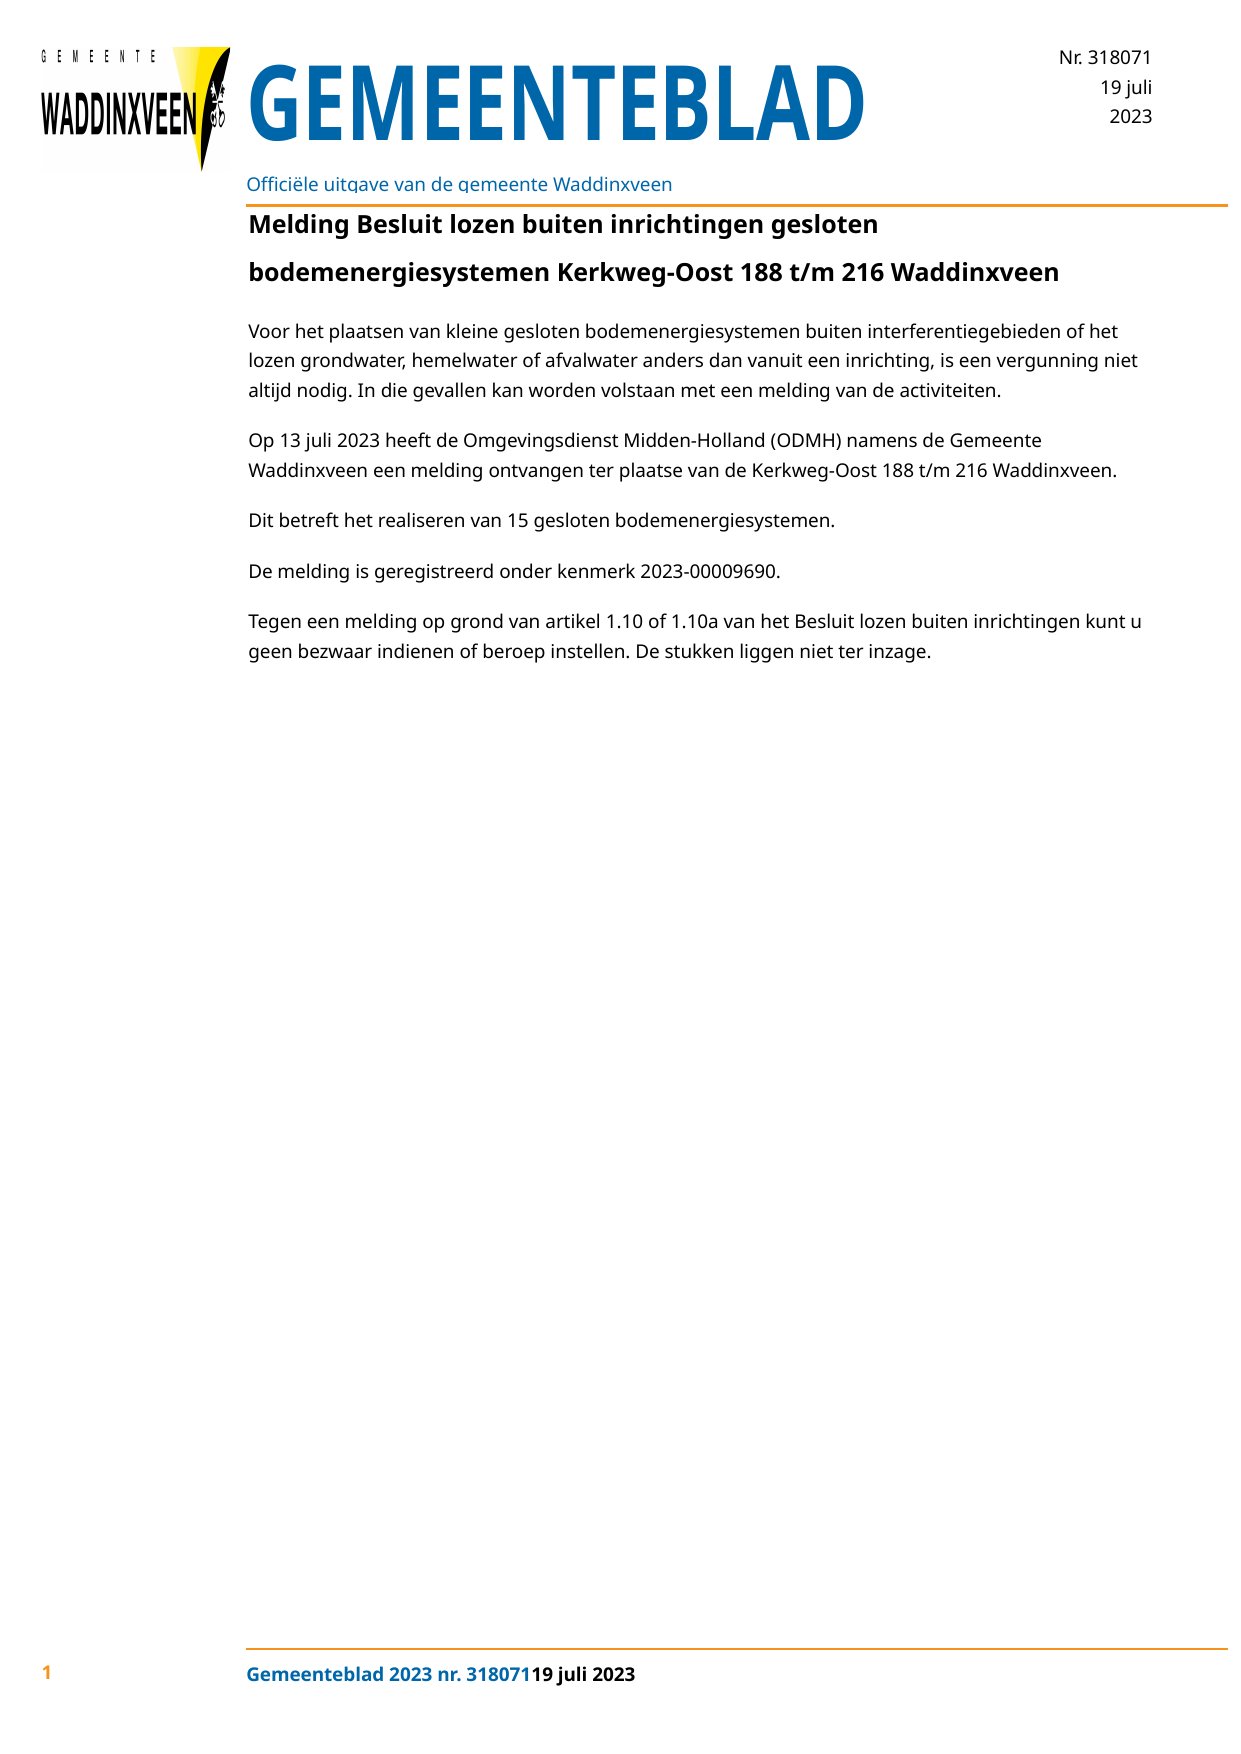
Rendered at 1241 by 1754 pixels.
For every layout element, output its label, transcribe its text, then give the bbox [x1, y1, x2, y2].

picture [41, 47, 231, 172]
text Dit betreft het realiseren van 15 gesloten bodemenergiesystemen. [248, 507, 1152, 533]
text De melding is geregistreerd onder kenmerk 2023-00009690. [248, 558, 1152, 584]
text Voor het plaatsen van kleine gesloten bodemenergiesystemen buiten interferentiegebieden of het lozen grondwater, hemelwater of afvalwater anders dan vanuit een inrichting, is een vergunning niet altijd nodig. In die gevallen kan worden volstaan met een melding van de activiteiten. [248, 318, 1152, 403]
text Tegen een melding op grond van artikel 1.10 of 1.10a van het Besluit lozen buiten inrichtingen kunt u geen bezwaar indienen of beroep instellen. De stukken liggen niet ter inzage. [248, 608, 1152, 664]
text Melding Besluit lozen buiten inrichtingen gesloten bodemenergiesystemen Kerkweg-Oost 188 t/m 216 Waddinxveen [248, 207, 1152, 288]
text Op 13 juli 2023 heeft de Omgevingsdienst Midden-Holland (ODMH) namens de Gemeente Waddinxveen een melding ontvangen ter plaatse van de Kerkweg-Oost 188 t/m 216 Waddinxveen. [248, 427, 1152, 483]
